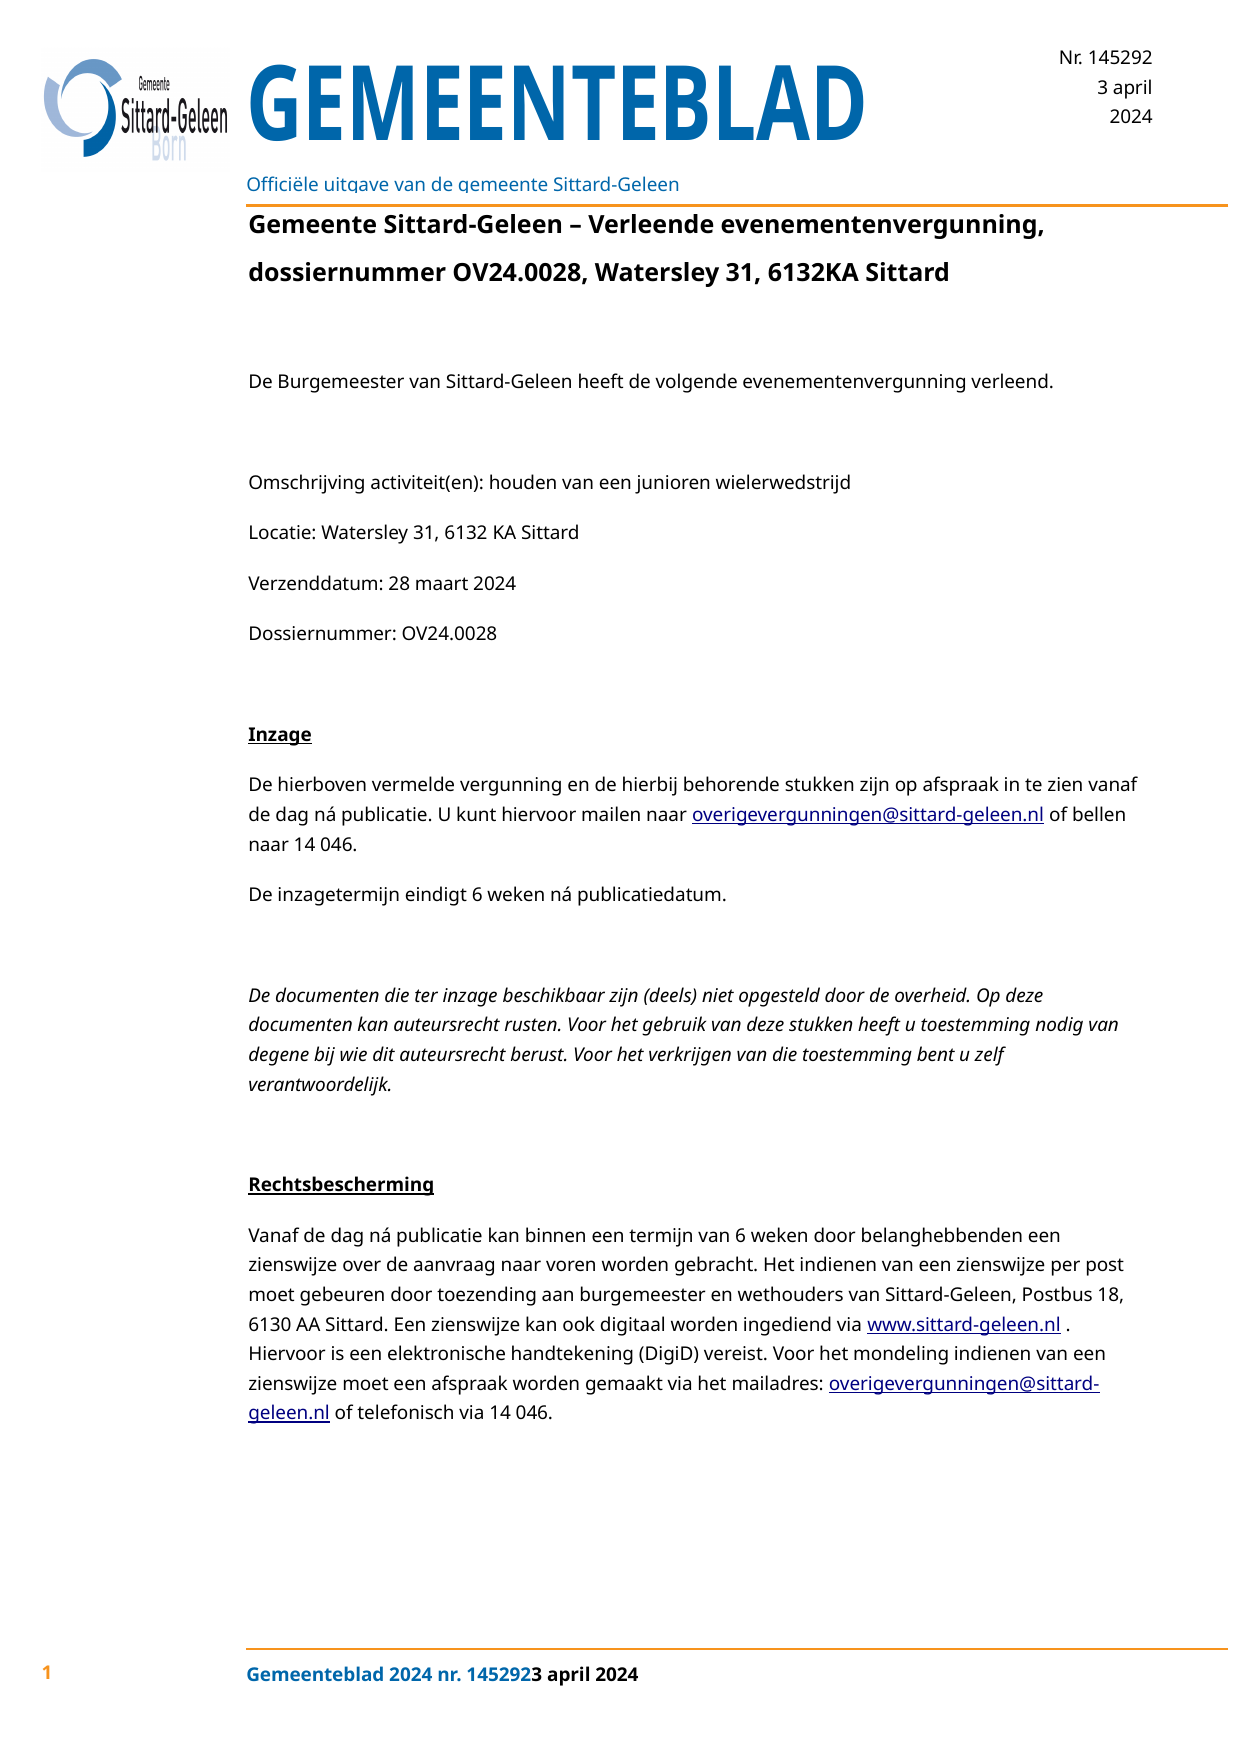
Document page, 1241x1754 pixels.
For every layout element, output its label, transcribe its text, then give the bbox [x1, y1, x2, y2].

text De documenten die ter inzage beschikbaar zijn (deels) niet opgesteld door de overheid. Op deze documenten kan auteursrecht rusten. Voor het gebruik van deze stukken heeft u toestemming nodig van degene bij wie dit auteursrecht berust. Voor het verkrijgen van die toestemming bent u zelf verantwoordelijk. [248, 982, 1152, 1097]
text Rechtsbescherming [248, 1172, 1152, 1197]
text Omschrijving activiteit(en): houden van een junioren wielerwedstrijd [248, 469, 1152, 495]
text Vanaf de dag ná publicatie kan binnen een termijn van 6 weken door belanghebbenden een zienswijze over de aanvraag naar voren worden gebracht. Het indienen van een zienswijze per post moet gebeuren door toezending aan burgemeester en wethouders van Sittard-Geleen, Postbus 18, 6130 AA Sittard. Een zienswijze kan ook digitaal worden ingediend via www.sittard-geleen.nl . Hiervoor is een elektronische handtekening (DigiD) vereist. Voor het mondeling indienen van een zienswijze moet een afspraak worden gemaakt via het mailadres: overigevergunningen@sittard-geleen.nl of telefonisch via 14 046. [248, 1222, 1152, 1425]
text Gemeente Sittard-Geleen – Verleende evenementenvergunning, dossiernummer OV24.0028, Watersley 31, 6132KA Sittard [248, 207, 1152, 288]
text De Burgemeester van Sittard-Geleen heeft de volgende evenementenvergunning verleend. [248, 368, 1152, 394]
text De hierboven vermelde vergunning en de hierbij behorende stukken zijn op afspraak in te zien vanaf de dag ná publicatie. U kunt hiervoor mailen naar overigevergunningen@sittard-geleen.nl of bellen naar 14 046. [248, 772, 1152, 857]
picture [41, 47, 231, 172]
text Dossiernummer: OV24.0028 [248, 620, 1152, 646]
text Locatie: Watersley 31, 6132 KA Sittard [248, 519, 1152, 545]
text De inzagetermijn eindigt 6 weken ná publicatiedatum. [248, 881, 1152, 907]
text Inzage [248, 721, 1152, 747]
text Verzenddatum: 28 maart 2024 [248, 570, 1152, 596]
